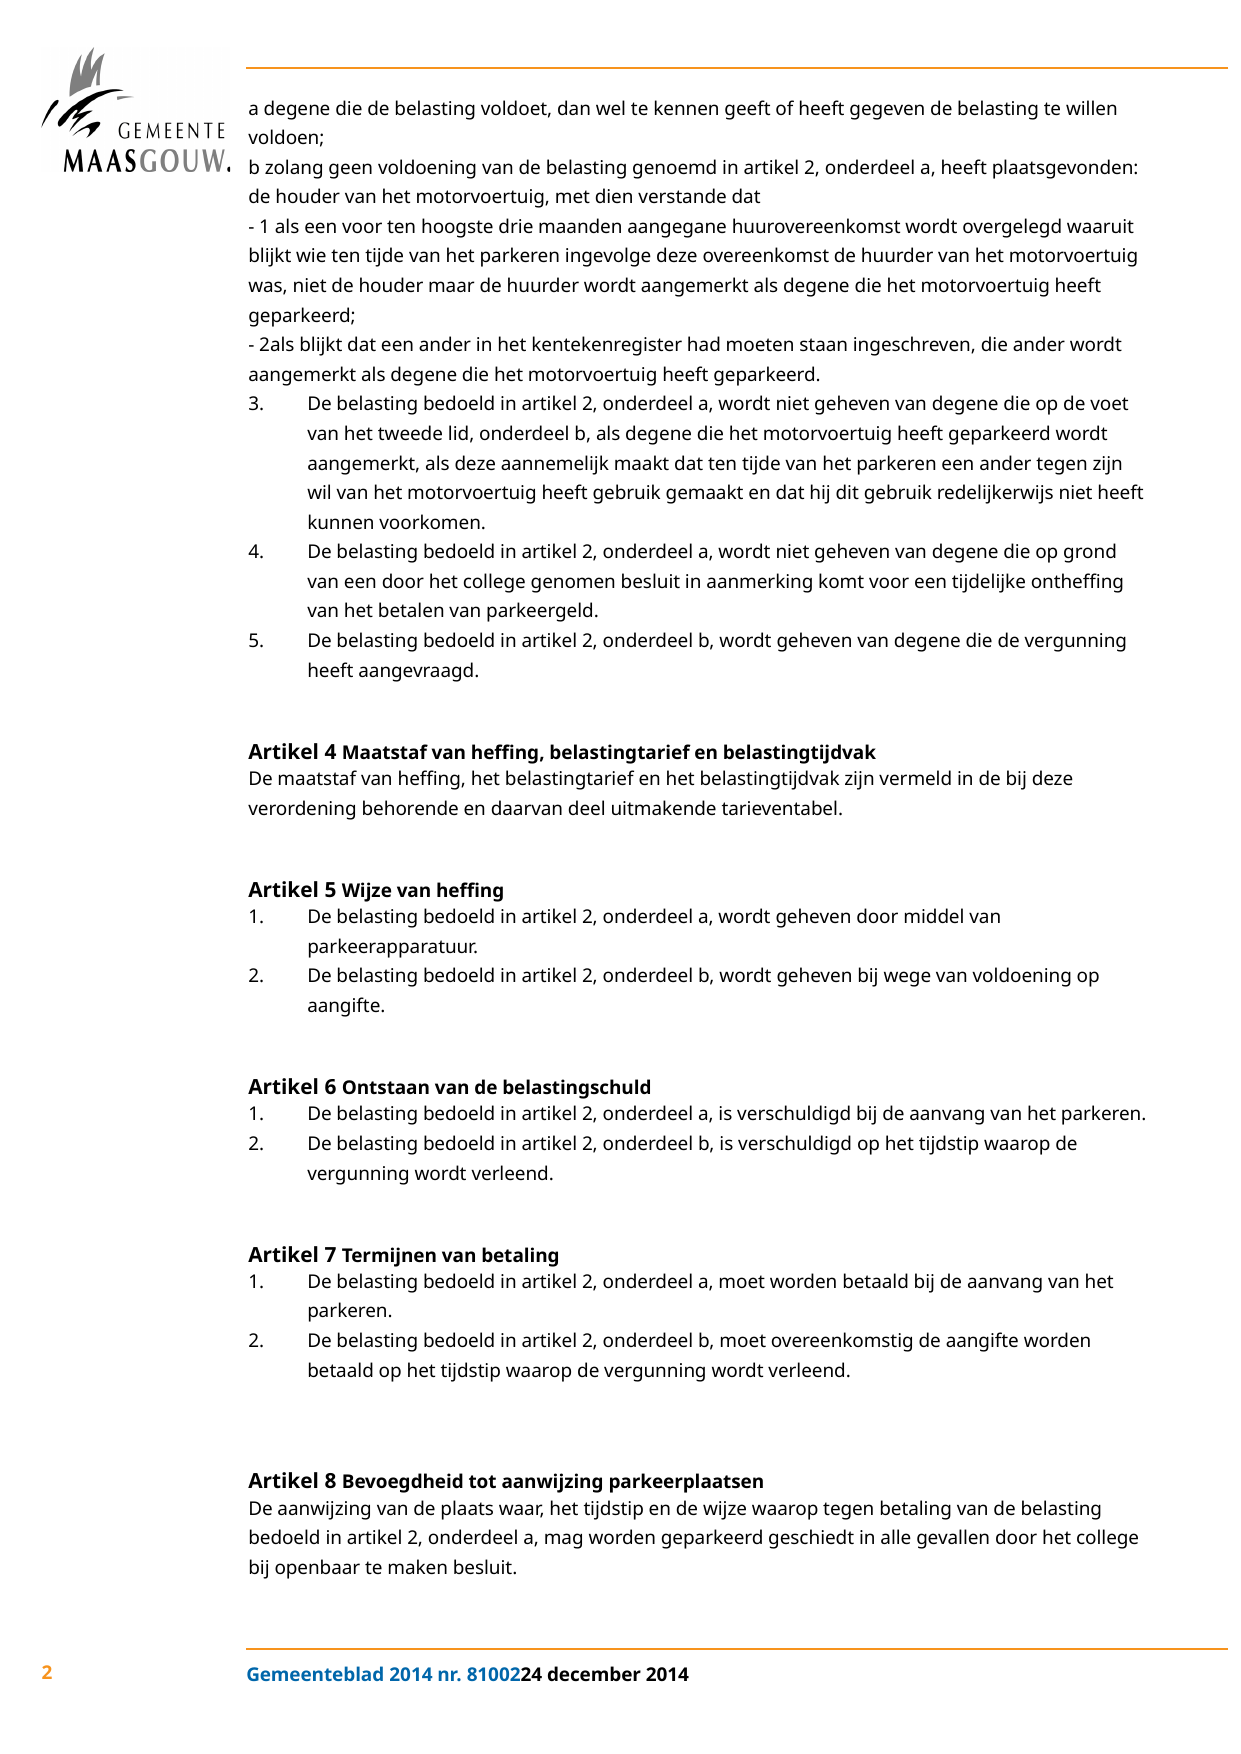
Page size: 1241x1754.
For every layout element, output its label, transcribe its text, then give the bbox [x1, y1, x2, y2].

text - 2als blijkt dat een ander in het kentekenregister had moeten staan ingeschreven, die ander wordt aangemerkt als degene die het motorvoertuig heeft geparkeerd. [248, 331, 1152, 387]
text Artikel 5 Wijze van heffing [248, 875, 1152, 903]
list De belasting bedoeld in artikel 2, onderdeel b, moet overeenkomstig de aangifte worden betaald op het tijdstip waarop de vergunning wordt verleend. [248, 1327, 1152, 1383]
picture [41, 47, 231, 172]
list De belasting bedoeld in artikel 2, onderdeel b, is verschuldigd op het tijdstip waarop de vergunning wordt verleend. [248, 1130, 1152, 1185]
list De belasting bedoeld in artikel 2, onderdeel a, wordt niet geheven van degene die op grond van een door het college genomen besluit in aanmerking komt voor een tijdelijke ontheffing van het betalen van parkeergeld. [248, 538, 1152, 623]
text a degene die de belasting voldoet, dan wel te kennen geeft of heeft gegeven de belasting te willen voldoen; [248, 95, 1152, 150]
list De belasting bedoeld in artikel 2, onderdeel a, is verschuldigd bij de aanvang van het parkeren. [248, 1101, 1152, 1126]
text Artikel 6 Ontstaan van de belastingschuld [248, 1072, 1152, 1101]
list De belasting bedoeld in artikel 2, onderdeel a, wordt niet geheven van degene die op de voet van het tweede lid, onderdeel b, als degene die het motorvoertuig heeft geparkeerd wordt aangemerkt, als deze aannemelijk maakt dat ten tijde van het parkeren een ander tegen zijn wil van het motorvoertuig heeft gebruik gemaakt en dat hij dit gebruik redelijkerwijs niet heeft kunnen voorkomen. [248, 391, 1152, 535]
text De maatstaf van heffing, het belastingtarief en het belastingtijdvak zijn vermeld in de bij deze verordening behorende en daarvan deel uitmakende tarieventabel. [248, 765, 1152, 821]
text - 1 als een voor ten hoogste drie maanden aangegane huurovereenkomst wordt overgelegd waaruit blijkt wie ten tijde van het parkeren ingevolge deze overeenkomst de huurder van het motorvoertuig was, niet de houder maar de huurder wordt aangemerkt als degene die het motorvoertuig heeft geparkeerd; [248, 213, 1152, 328]
list De belasting bedoeld in artikel 2, onderdeel a, wordt geheven door middel van parkeerapparatuur. [248, 903, 1152, 959]
text b zolang geen voldoening van de belasting genoemd in artikel 2, onderdeel a, heeft plaatsgevonden: de houder van het motorvoertuig, met dien verstande dat [248, 154, 1152, 209]
text Artikel 7 Termijnen van betaling [248, 1240, 1152, 1268]
text Artikel 8 Bevoegdheid tot aanwijzing parkeerplaatsen [248, 1466, 1152, 1495]
text Artikel 4 Maatstaf van heffing, belastingtarief en belastingtijdvak [248, 737, 1152, 765]
text De aanwijzing van de plaats waar, het tijdstip en de wijze waarop tegen betaling van de belasting bedoeld in artikel 2, onderdeel a, mag worden geparkeerd geschiedt in alle gevallen door het college bij openbaar te maken besluit. [248, 1495, 1152, 1580]
list De belasting bedoeld in artikel 2, onderdeel b, wordt geheven bij wege van voldoening op aangifte. [248, 962, 1152, 1018]
list De belasting bedoeld in artikel 2, onderdeel a, moet worden betaald bij de aanvang van het parkeren. [248, 1268, 1152, 1323]
list De belasting bedoeld in artikel 2, onderdeel b, wordt geheven van degene die de vergunning heeft aangevraagd. [248, 627, 1152, 683]
